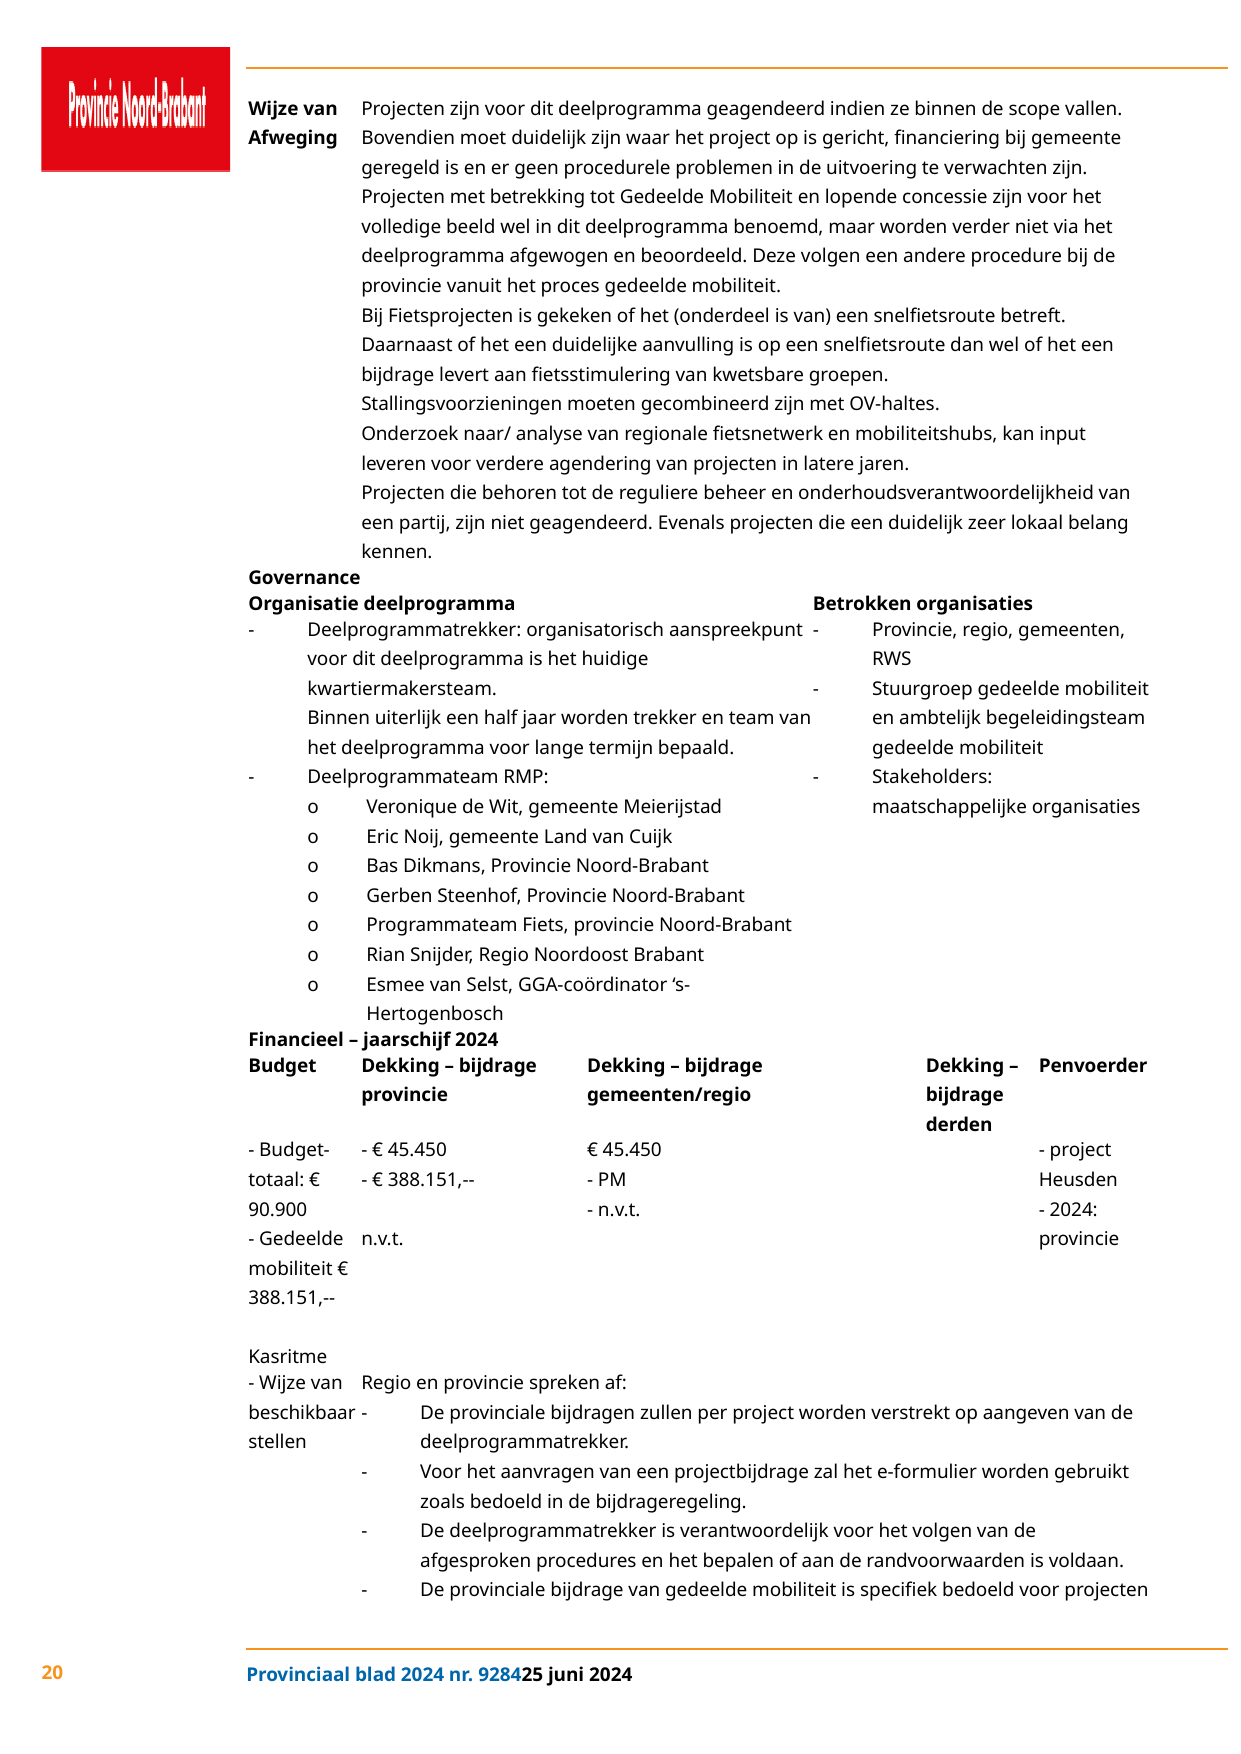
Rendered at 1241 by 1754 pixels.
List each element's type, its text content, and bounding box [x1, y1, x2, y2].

table_cell Dekking – bijdrage gemeenten/regio [587, 1052, 926, 1137]
table_cell Betrokken organisaties [813, 590, 1152, 616]
table_cell Budget [248, 1052, 361, 1137]
table_cell - Wijze van beschikbaar stellen [248, 1370, 361, 1602]
table_cell Dekking – bijdrage provincie [361, 1052, 587, 1137]
table_cell Governance [248, 564, 1152, 590]
table_cell Penvoerder [1039, 1052, 1152, 1137]
table_cell Wijze van Afweging [248, 95, 361, 564]
table_cell - Budget-totaal: € 90.900 - Gedeelde mobiliteit € 388.151,-- Kasritme [248, 1137, 361, 1369]
table_cell Provincie, regio, gemeenten, RWS Stuurgroep gedeelde mobiliteit en ambtelijk begeleidingsteam gedeelde mobiliteit Stakeholders: maatschappelijke organisaties [813, 616, 1152, 1026]
table_cell Financieel – jaarschijf 2024 [248, 1026, 1152, 1052]
table_cell Projecten zijn voor dit deelprogramma geagendeerd indien ze binnen de scope vallen. Bovendien moet duidelijk zijn waar het project op is gericht, financiering bij gemeente geregeld is en er geen procedurele problemen in de uitvoering te verwachten zijn. Projecten met betrekking tot Gedeelde Mobiliteit en lopende concessie zijn voor het volledige beeld wel in dit deelprogramma benoemd, maar worden verder niet via het deelprogramma afgewogen en beoordeeld. Deze volgen een andere procedure bij de provincie vanuit het proces gedeelde mobiliteit. Bij Fietsprojecten is gekeken of het (onderdeel is van) een snelfietsroute betreft. Daarnaast of het een duidelijke aanvulling is op een snelfietsroute dan wel of het een bijdrage levert aan fietsstimulering van kwetsbare groepen. Stallingsvoorzieningen moeten gecombineerd zijn met OV-haltes. Onderzoek naar/ analyse van regionale fietsnetwerk en mobiliteitshubs, kan input leveren voor verdere agendering van projecten in latere jaren. Projecten die behoren tot de reguliere beheer en onderhoudsverantwoordelijkheid van een partij, zijn niet geagendeerd. Evenals projecten die een duidelijk zeer lokaal belang kennen. [361, 95, 1152, 564]
table_cell Organisatie deelprogramma [248, 590, 813, 616]
table_cell € 45.450 - PM - n.v.t. [587, 1137, 926, 1369]
table_cell - project Heusden - 2024: provincie [1039, 1137, 1152, 1369]
table_cell Deelprogrammatrekker: organisatorisch aanspreekpunt voor dit deelprogramma is het huidige kwartiermakersteam. Binnen uiterlijk een half jaar worden trekker en team van het deelprogramma voor lange termijn bepaald. Deelprogrammateam RMP: Veronique de Wit, gemeente Meierijstad Eric Noij, gemeente Land van Cuijk Bas Dikmans, Provincie Noord-Brabant Gerben Steenhof, Provincie Noord-Brabant Programmateam Fiets, provincie Noord-Brabant Rian Snijder, Regio Noordoost Brabant Esmee van Selst, GGA-coördinator ‘s-Hertogenbosch [248, 616, 813, 1026]
table_cell Regio en provincie spreken af: De provinciale bijdragen zullen per project worden verstrekt op aangeven van de deelprogrammatrekker. Voor het aanvragen van een projectbijdrage zal het e-formulier worden gebruikt zoals bedoeld in de bijdrageregeling. De deelprogrammatrekker is verantwoordelijk voor het volgen van de afgesproken procedures en het bepalen of aan de randvoorwaarden is voldaan. De provinciale bijdrage van gedeelde mobiliteit is specifiek bedoeld voor projecten [361, 1370, 1152, 1602]
table_cell - € 45.450 - € 388.151,-- n.v.t. [361, 1137, 587, 1369]
picture [41, 47, 231, 172]
table_cell [926, 1137, 1038, 1369]
table_cell Dekking – bijdrage derden [926, 1052, 1038, 1137]
